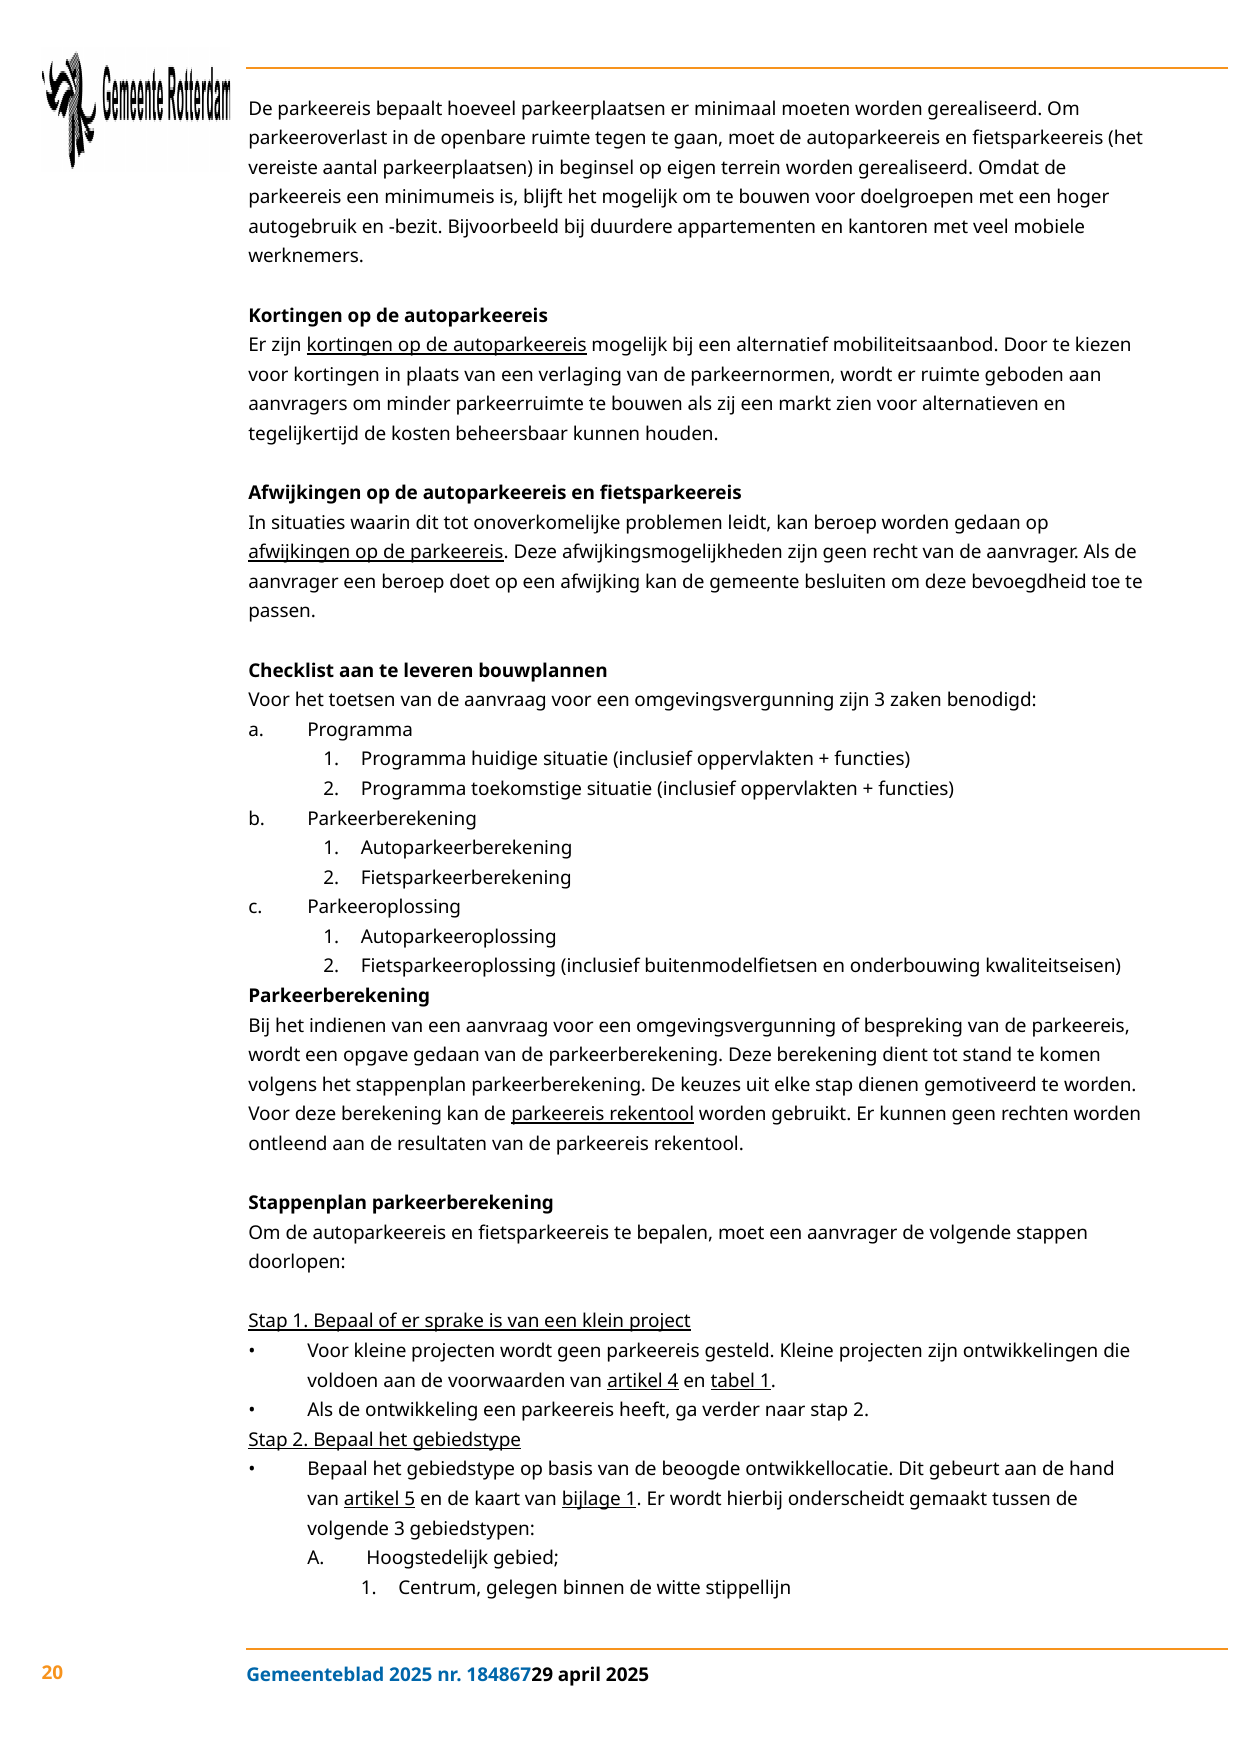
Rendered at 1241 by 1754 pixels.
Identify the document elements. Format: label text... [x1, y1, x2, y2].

text Voor het toetsen van de aanvraag voor een omgevingsvergunning zijn 3 zaken benodigd: [248, 686, 1152, 712]
text De parkeereis bepaalt hoeveel parkeerplaatsen er minimaal moeten worden gerealiseerd. Om parkeeroverlast in de openbare ruimte tegen te gaan, moet de autoparkeereis en fietsparkeereis (het vereiste aantal parkeerplaatsen) in beginsel op eigen terrein worden gerealiseerd. Omdat de parkeereis een minimumeis is, blijft het mogelijk om te bouwen voor doelgroepen met een hoger autogebruik en -bezit. Bijvoorbeeld bij duurdere appartementen en kantoren met veel mobiele werknemers. [248, 95, 1152, 268]
list Parkeerberekening [248, 805, 1152, 831]
list Voor kleine projecten wordt geen parkeereis gesteld. Kleine projecten zijn ontwikkelingen die voldoen aan de voorwaarden van artikel 4 en tabel 1. [248, 1337, 1152, 1393]
text In situaties waarin dit tot onoverkomelijke problemen leidt, kan beroep worden gedaan op afwijkingen op de parkeereis. Deze afwijkingsmogelijkheden zijn geen recht van de aanvrager. Als de aanvrager een beroep doet op een afwijking kan de gemeente besluiten om deze bevoegdheid toe te passen. [248, 509, 1152, 623]
list Fietsparkeerberekening [323, 864, 1152, 890]
text Er zijn kortingen op de autoparkeereis mogelijk bij een alternatief mobiliteitsaanbod. Door te kiezen voor kortingen in plaats van een verlaging van de parkeernormen, wordt er ruimte geboden aan aanvragers om minder parkeerruimte te bouwen als zij een markt zien voor alternatieven en tegelijkertijd de kosten beheersbaar kunnen houden. [248, 331, 1152, 446]
list Programma [248, 716, 1152, 742]
list Bepaal het gebiedstype op basis van de beoogde ontwikkellocatie. Dit gebeurt aan de hand van artikel 5 en de kaart van bijlage 1. Er wordt hierbij onderscheidt gemaakt tussen de volgende 3 gebiedstypen: [248, 1456, 1152, 1541]
text Checklist aan te leveren bouwplannen [248, 657, 1152, 683]
text Stap 1. Bepaal of er sprake is van een klein project [248, 1308, 1152, 1333]
list Centrum, gelegen binnen de witte stippellijn [361, 1574, 1152, 1600]
picture [41, 47, 231, 172]
text Afwijkingen op de autoparkeereis en fietsparkeereis [248, 479, 1152, 505]
text Bij het indienen van een aanvraag voor een omgevingsvergunning of bespreking van de parkeereis, wordt een opgave gedaan van de parkeerberekening. Deze berekening dient tot stand te komen volgens het stappenplan parkeerberekening. De keuzes uit elke stap dienen gemotiveerd te worden. Voor deze berekening kan de parkeereis rekentool worden gebruikt. Er kunnen geen rechten worden ontleend aan de resultaten van de parkeereis rekentool. [248, 1012, 1152, 1156]
text Kortingen op de autoparkeereis [248, 302, 1152, 328]
text Om de autoparkeereis en fietsparkeereis te bepalen, moet een aanvrager de volgende stappen doorlopen: [248, 1219, 1152, 1274]
text Stappenplan parkeerberekening [248, 1189, 1152, 1215]
list Autoparkeerberekening [323, 834, 1152, 860]
list Parkeeroplossing [248, 893, 1152, 919]
list Hoogstedelijk gebied; [307, 1544, 1152, 1570]
text Parkeerberekening [248, 982, 1152, 1008]
list Als de ontwikkeling een parkeereis heeft, ga verder naar stap 2. [248, 1396, 1152, 1422]
list Programma toekomstige situatie (inclusief oppervlakten + functies) [323, 775, 1152, 801]
list Autoparkeeroplossing [323, 923, 1152, 949]
list Fietsparkeeroplossing (inclusief buitenmodelfietsen en onderbouwing kwaliteitseisen) [323, 953, 1152, 978]
list Programma huidige situatie (inclusief oppervlakten + functies) [323, 746, 1152, 771]
text Stap 2. Bepaal het gebiedstype [248, 1426, 1152, 1452]
